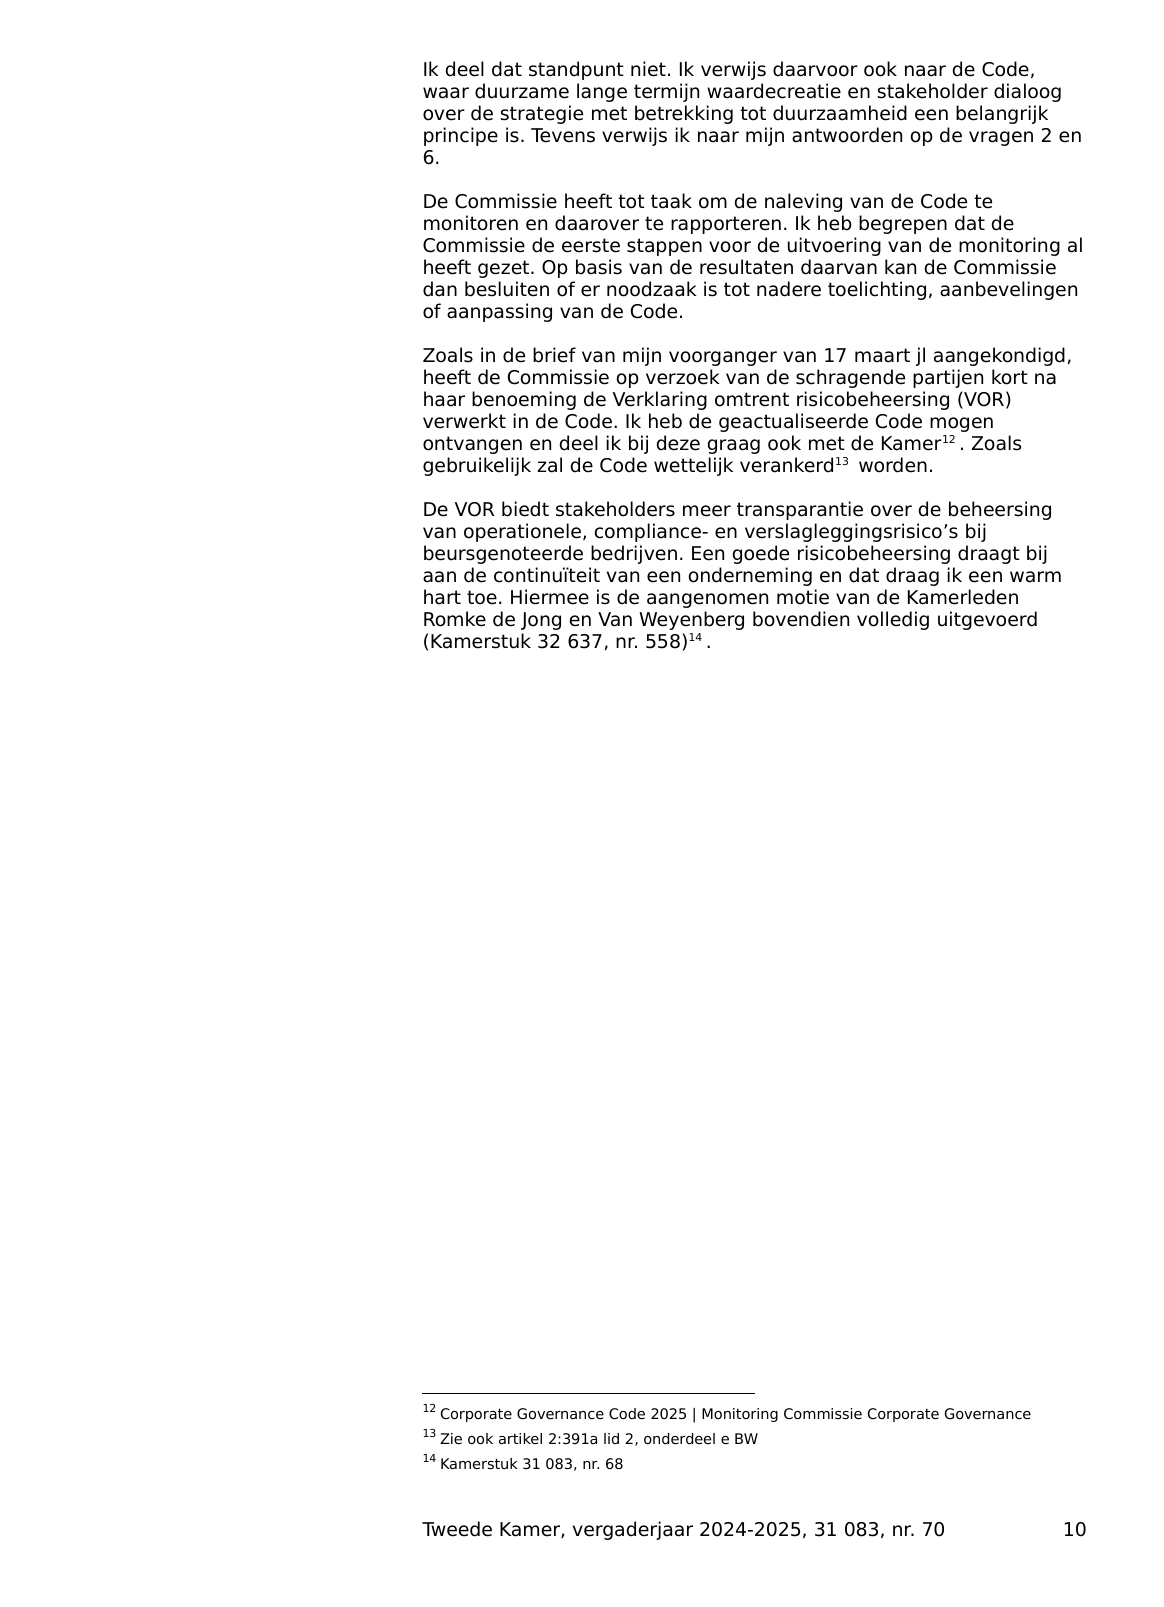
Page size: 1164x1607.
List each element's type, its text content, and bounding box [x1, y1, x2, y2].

text Corporate Governance Code 2025 | Monitoring Commissie Corporate Governance [422, 1402, 1087, 1424]
text Zie ook artikel 2:391a lid 2, onderdeel e BW [422, 1427, 1087, 1449]
text De VOR biedt stakeholders meer transparantie over de beheersing van operationele, compliance- en verslagleggingsrisico’s bij beursgenoteerde bedrijven. Een goede risicobeheersing draagt bij aan de continuïteit van een onderneming en dat draag ik een warm hart toe. Hiermee is de aangenomen motie van de Kamerleden Romke de Jong en Van Weyenberg bovendien volledig uitgevoerd (Kamerstuk 32 637, nr. 558). [422, 499, 1087, 653]
text Zoals in de brief van mijn voorganger van 17 maart jl aangekondigd, heeft de Commissie op verzoek van de schragende partijen kort na haar benoeming de Verklaring omtrent risicobeheersing (VOR) verwerkt in de Code. Ik heb de geactualiseerde Code mogen ontvangen en deel ik bij deze graag ook met de Kamer. Zoals gebruikelijk zal de Code wettelijk verankerd worden. [422, 345, 1087, 477]
text De Commissie heeft tot taak om de naleving van de Code te monitoren en daarover te rapporteren. Ik heb begrepen dat de Commissie de eerste stappen voor de uitvoering van de monitoring al heeft gezet. Op basis van de resultaten daarvan kan de Commissie dan besluiten of er noodzaak is tot nadere toelichting, aanbevelingen of aanpassing van de Code. [422, 191, 1087, 323]
text Kamerstuk 31 083, nr. 68 [422, 1452, 1087, 1474]
text Ik deel dat standpunt niet. Ik verwijs daarvoor ook naar de Code, waar duurzame lange termijn waardecreatie en stakeholder dialoog over de strategie met betrekking tot duurzaamheid een belangrijk principe is. Tevens verwijs ik naar mijn antwoorden op de vragen 2 en 6. [422, 59, 1087, 169]
